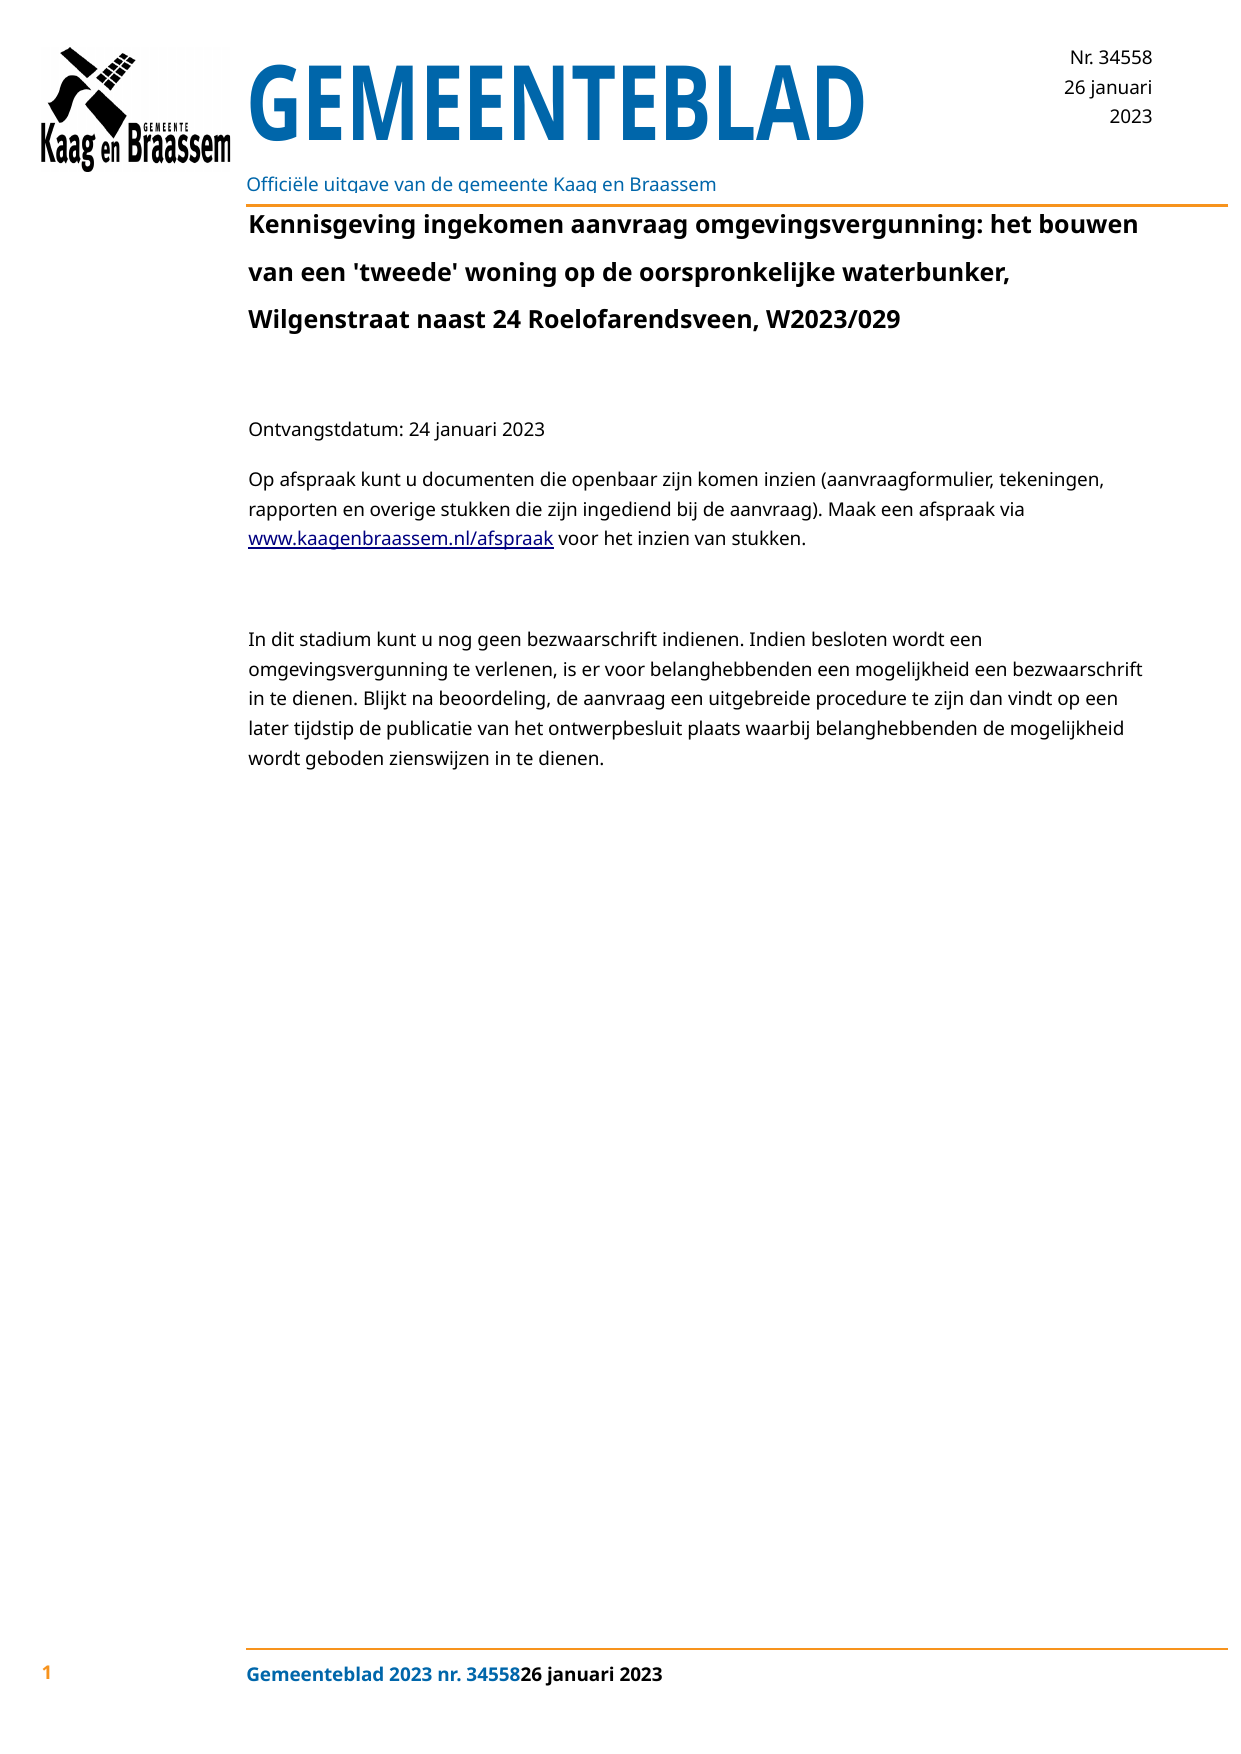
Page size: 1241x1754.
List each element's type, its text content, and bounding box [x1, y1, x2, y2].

text Kennisgeving ingekomen aanvraag omgevingsvergunning: het bouwen van een 'tweede' woning op de oorspronkelijke waterbunker, Wilgenstraat naast 24 Roelofarendsveen, W2023/029 [248, 207, 1152, 336]
picture [41, 47, 231, 172]
text In dit stadium kunt u nog geen bezwaarschrift indienen. Indien besloten wordt een omgevingsvergunning te verlenen, is er voor belanghebbenden een mogelijkheid een bezwaarschrift in te dienen. Blijkt na beoordeling, de aanvraag een uitgebreide procedure te zijn dan vindt op een later tijdstip de publicatie van het ontwerpbesluit plaats waarbij belanghebbenden de mogelijkheid wordt geboden zienswijzen in te dienen. [248, 626, 1152, 770]
text Ontvangstdatum: 24 januari 2023 [248, 416, 1152, 442]
text Op afspraak kunt u documenten die openbaar zijn komen inzien (aanvraagformulier, tekeningen, rapporten en overige stukken die zijn ingediend bij de aanvraag). Maak een afspraak via www.kaagenbraassem.nl/afspraak voor het inzien van stukken. [248, 466, 1152, 551]
